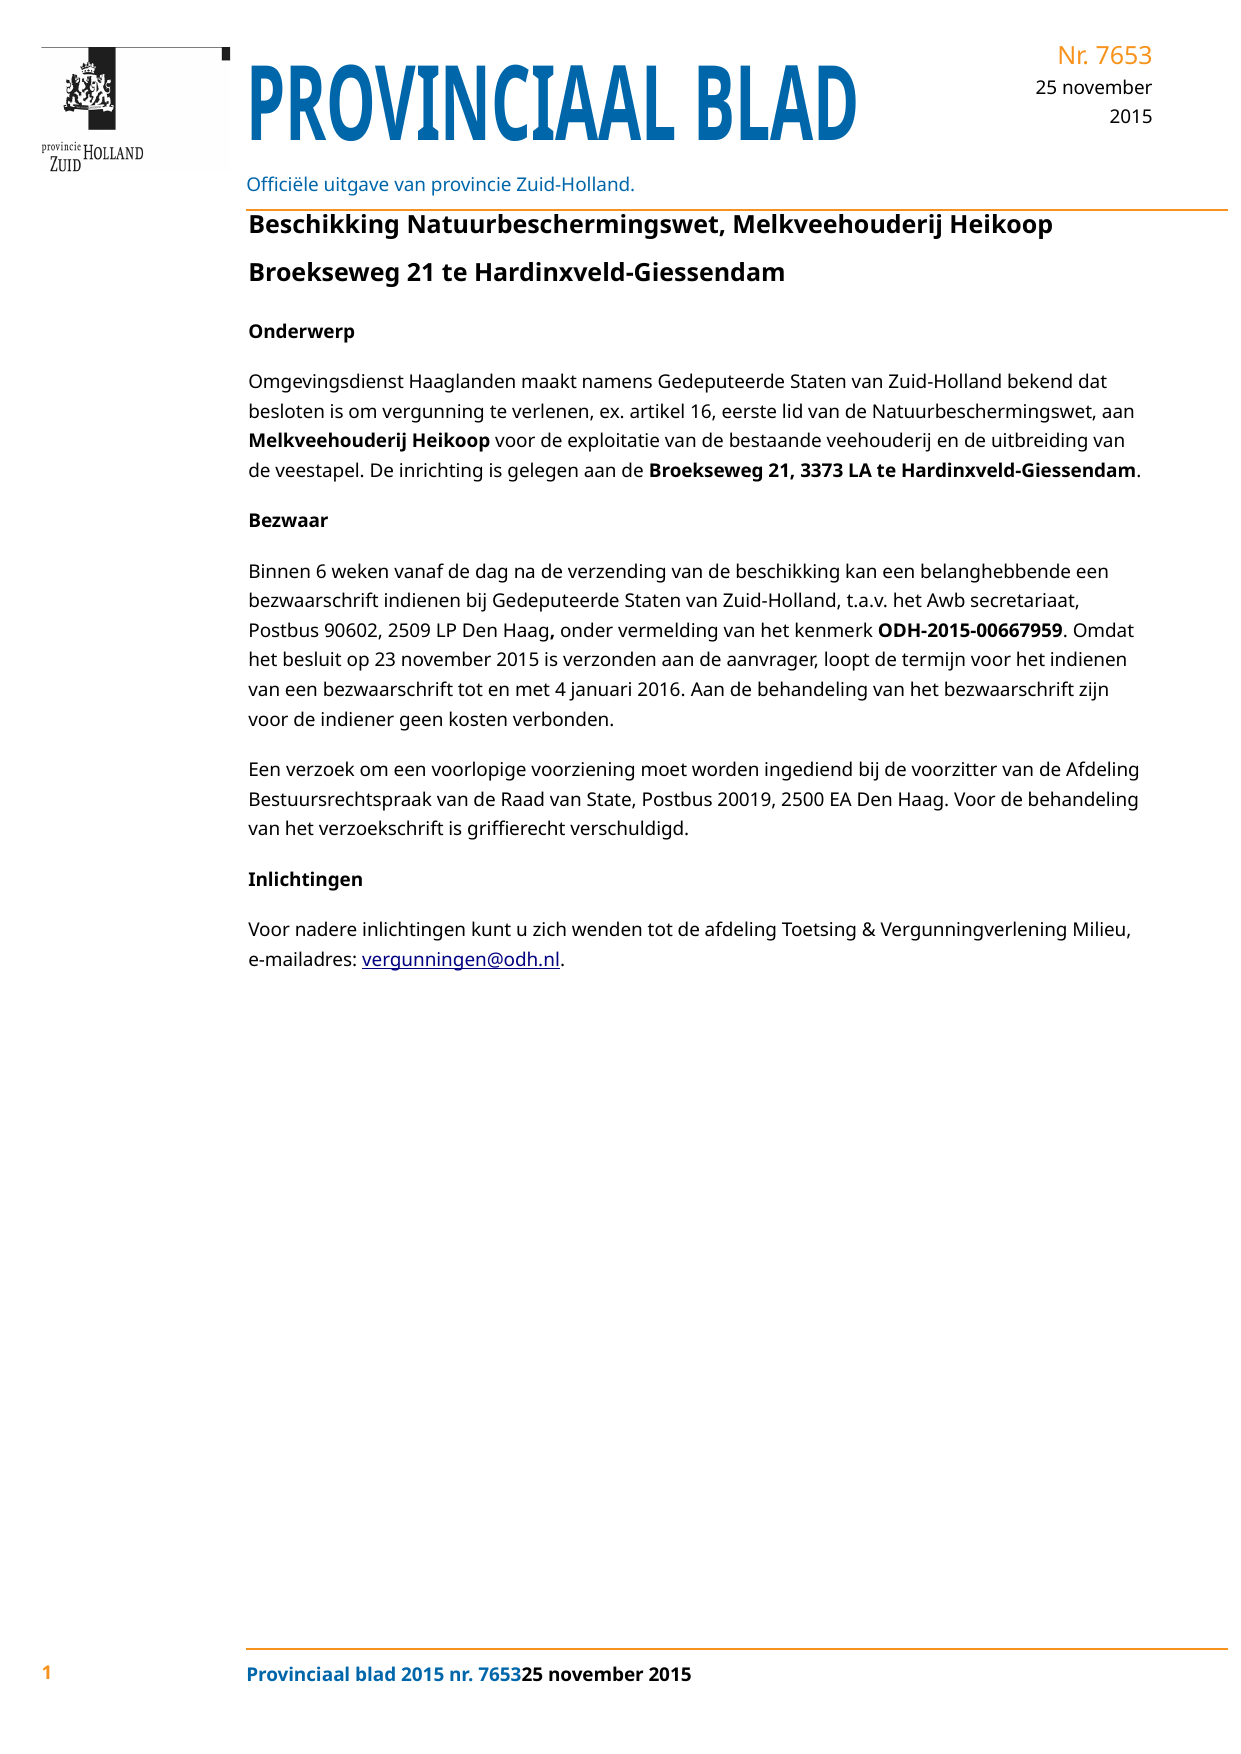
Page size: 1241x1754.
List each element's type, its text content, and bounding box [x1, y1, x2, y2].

text Een verzoek om een voorlopige voorziening moet worden ingediend bij de voorzitter van de Afdeling Bestuursrechtspraak van de Raad van State, Postbus 20019, 2500 EA Den Haag. Voor de behandeling van het verzoekschrift is griffierecht verschuldigd. [248, 756, 1152, 841]
text Voor nadere inlichtingen kunt u zich wenden tot de afdeling Toetsing & Vergunningverlening Milieu, e-mailadres: vergunningen@odh.nl. [248, 916, 1152, 972]
text Omgevingsdienst Haaglanden maakt namens Gedeputeerde Staten van Zuid-Holland bekend dat besloten is om vergunning te verlenen, ex. artikel 16, eerste lid van de Natuurbeschermingswet, aan Melkveehouderij Heikoop voor de exploitatie van de bestaande veehouderij en de uitbreiding van de veestapel. De inrichting is gelegen aan de Broekseweg 21, 3373 LA te Hardinxveld-Giessendam. [248, 368, 1152, 483]
text Bezwaar [248, 507, 1152, 533]
text Onderwerp [248, 318, 1152, 344]
text Inlichtingen [248, 866, 1152, 892]
text Binnen 6 weken vanaf de dag na de verzending van de beschikking kan een belanghebbende een bezwaarschrift indienen bij Gedeputeerde Staten van Zuid-Holland, t.a.v. het Awb secretariaat, Postbus 90602, 2509 LP Den Haag, onder vermelding van het kenmerk ODH-2015-00667959. Omdat het besluit op 23 november 2015 is verzonden aan de aanvrager, loopt de termijn voor het indienen van een bezwaarschrift tot en met 4 januari 2016. Aan de behandeling van het bezwaarschrift zijn voor de indiener geen kosten verbonden. [248, 558, 1152, 732]
picture [41, 47, 231, 172]
text Beschikking Natuurbeschermingswet, Melkveehouderij Heikoop Broekseweg 21 te Hardinxveld-Giessendam [248, 211, 1152, 288]
